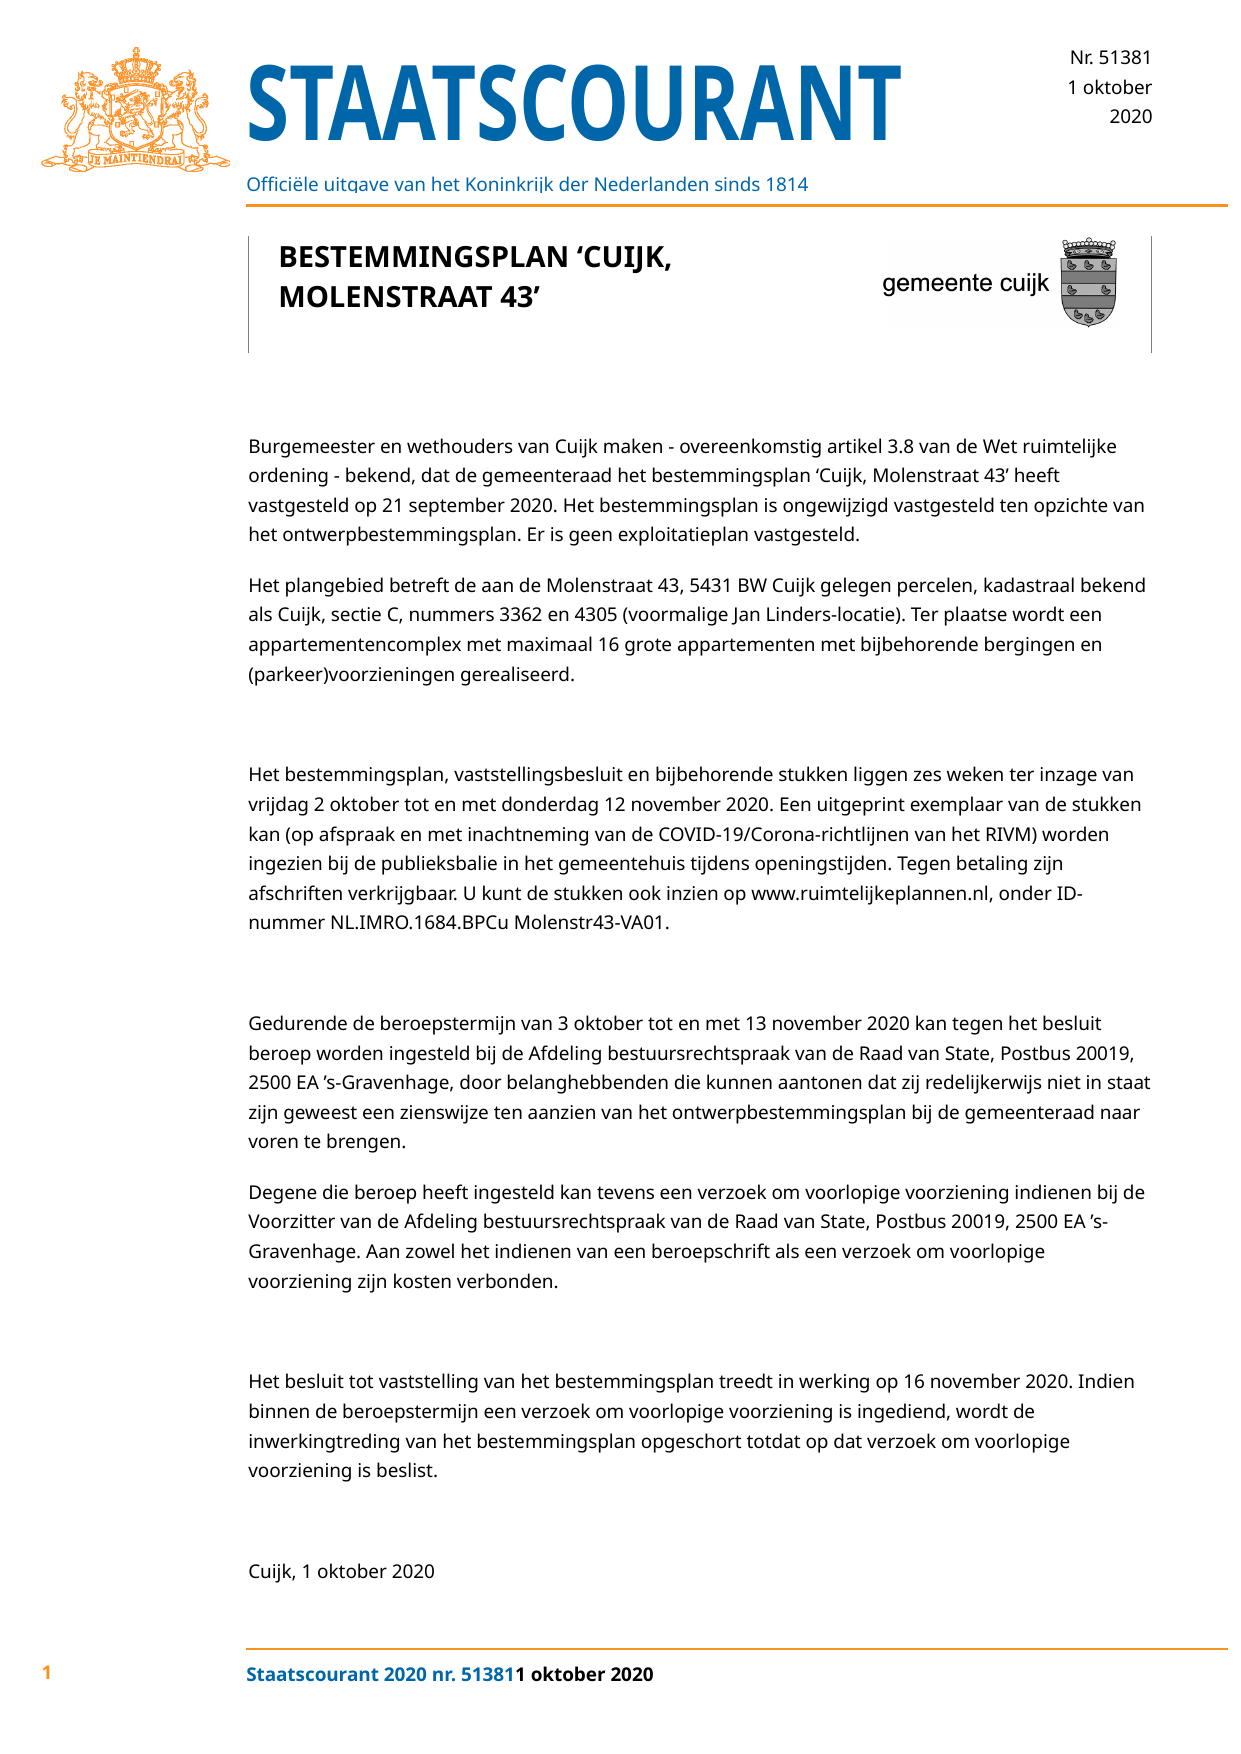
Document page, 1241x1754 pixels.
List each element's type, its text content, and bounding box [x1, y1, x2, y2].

text Het bestemmingsplan, vaststellingsbesluit en bijbehorende stukken liggen zes weken ter inzage van vrijdag 2 oktober tot en met donderdag 12 november 2020. Een uitgeprint exemplaar van de stukken kan (op afspraak en met inachtneming van de COVID-19/Corona-richtlijnen van het RIVM) worden ingezien bij de publieksbalie in het gemeentehuis tijdens openingstijden. Tegen betaling zijn afschriften verkrijgbaar. U kunt de stukken ook inzien op www.ruimtelijkeplannen.nl, onder ID-nummer NL.IMRO.1684.BPCu Molenstr43-VA01. [248, 762, 1152, 935]
text Het plangebied betreft de aan de Molenstraat 43, 5431 BW Cuijk gelegen percelen, kadastraal bekend als Cuijk, sectie C, nummers 3362 en 4305 (voormalige Jan Linders-locatie). Ter plaatse wordt een appartementencomplex met maximaal 16 grote appartementen met bijbehorende bergingen en (parkeer)voorzieningen gerealiseerd. [248, 572, 1152, 686]
text Gedurende de beroepstermijn van 3 oktober tot en met 13 november 2020 kan tegen het besluit beroep worden ingesteld bij de Afdeling bestuursrechtspraak van de Raad van State, Postbus 20019, 2500 EA ’s-Gravenhage, door belanghebbenden die kunnen aantonen dat zij redelijkerwijs niet in staat zijn geweest een zienswijze ten aanzien van het ontwerpbestemmingsplan bij de gemeenteraad naar voren te brengen. [248, 1010, 1152, 1154]
text Het besluit tot vaststelling van het bestemmingsplan treedt in werking op 16 november 2020. Indien binnen de beroepstermijn een verzoek om voorlopige voorziening is ingediend, wordt de inwerkingtreding van het bestemmingsplan opgeschort totdat op dat verzoek om voorlopige voorziening is beslist. [248, 1369, 1152, 1483]
table_header [850, 236, 1151, 353]
table_header BESTEMMINGSPLAN ‘CUIJK, MOLENSTRAAT 43’ [249, 236, 850, 353]
picture [41, 47, 231, 172]
text Cuijk, 1 oktober 2020 [248, 1558, 1152, 1584]
picture [882, 236, 1119, 328]
text Degene die beroep heeft ingesteld kan tevens een verzoek om voorlopige voorziening indienen bij de Voorzitter van de Afdeling bestuursrechtspraak van de Raad van State, Postbus 20019, 2500 EA ’s-Gravenhage. Aan zowel het indienen van een beroepschrift als een verzoek om voorlopige voorziening zijn kosten verbonden. [248, 1179, 1152, 1293]
text Burgemeester en wethouders van Cuijk maken - overeenkomstig artikel 3.8 van de Wet ruimtelijke ordening - bekend, dat de gemeenteraad het bestemmingsplan ‘Cuijk, Molenstraat 43’ heeft vastgesteld op 21 september 2020. Het bestemmingsplan is ongewijzigd vastgesteld ten opzichte van het ontwerpbestemmingsplan. Er is geen exploitatieplan vastgesteld. [248, 433, 1152, 547]
